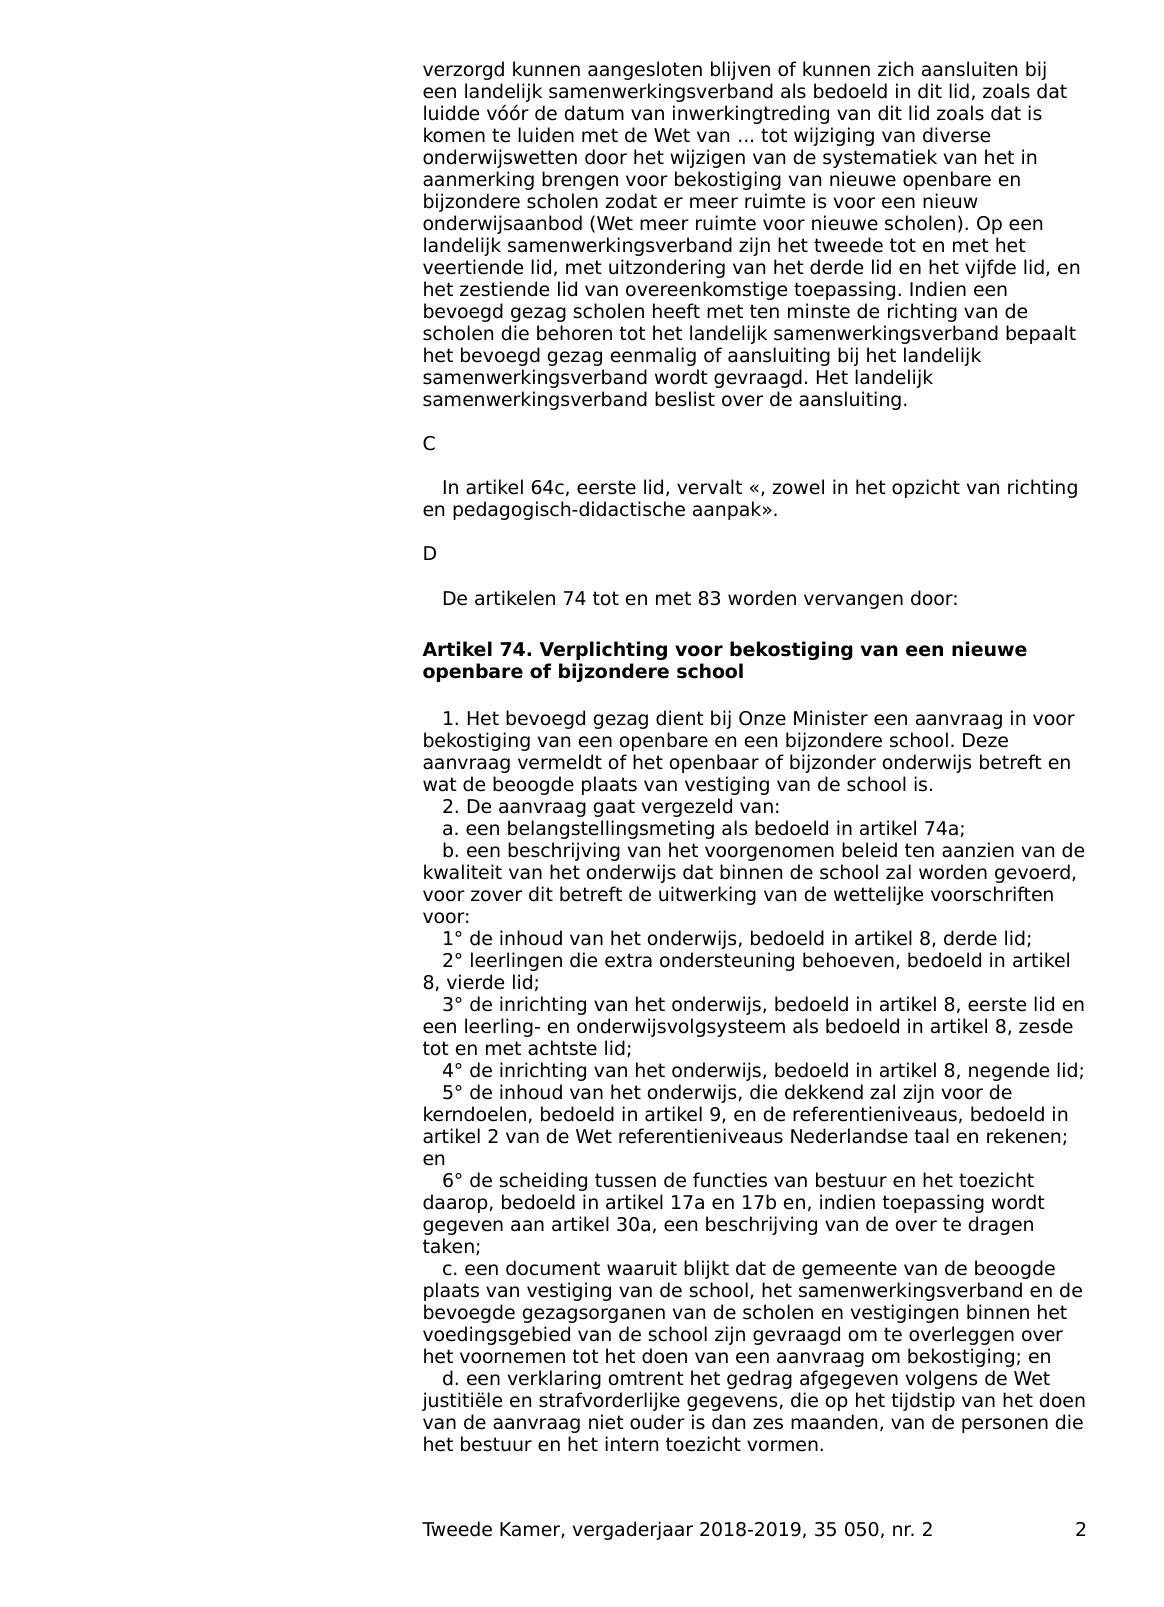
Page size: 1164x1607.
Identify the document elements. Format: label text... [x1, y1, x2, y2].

text De artikelen 74 tot en met 83 worden vervangen door: [422, 587, 1087, 609]
text 5° de inhoud van het onderwijs, die dekkend zal zijn voor de kerndoelen, bedoeld in artikel 9, en de referentieniveaus, bedoeld in artikel 2 van de Wet referentieniveaus Nederlandse taal en rekenen; en [422, 1082, 1087, 1170]
text c. een document waaruit blijkt dat de gemeente van de beoogde plaats van vestiging van de school, het samenwerkingsverband en de bevoegde gezagsorganen van de scholen en vestigingen binnen het voedingsgebied van de school zijn gevraagd om te overleggen over het voornemen tot het doen van een aanvraag om bekostiging; en [422, 1258, 1087, 1368]
text a. een belangstellingsmeting als bedoeld in artikel 74a; [422, 818, 1087, 840]
text b. een beschrijving van het voorgenomen beleid ten aanzien van de kwaliteit van het onderwijs dat binnen de school zal worden gevoerd, voor zover dit betreft de uitwerking van de wettelijke voorschriften voor: [422, 840, 1087, 928]
text 4° de inrichting van het onderwijs, bedoeld in artikel 8, negende lid; [422, 1060, 1087, 1082]
text 1° de inhoud van het onderwijs, bedoeld in artikel 8, derde lid; [422, 928, 1087, 950]
text C [422, 433, 1087, 455]
text verzorgd kunnen aangesloten blijven of kunnen zich aansluiten bij een landelijk samenwerkingsverband als bedoeld in dit lid, zoals dat luidde vóór de datum van inwerkingtreding van dit lid zoals dat is komen te luiden met de Wet van ... tot wijziging van diverse onderwijswetten door het wijzigen van de systematiek van het in aanmerking brengen voor bekostiging van nieuwe openbare en bijzondere scholen zodat er meer ruimte is voor een nieuw onderwijsaanbod (Wet meer ruimte voor nieuwe scholen). Op een landelijk samenwerkingsverband zijn het tweede tot en met het veertiende lid, met uitzondering van het derde lid en het vijfde lid, en het zestiende lid van overeenkomstige toepassing. Indien een bevoegd gezag scholen heeft met ten minste de richting van de scholen die behoren tot het landelijk samenwerkingsverband bepaalt het bevoegd gezag eenmalig of aansluiting bij het landelijk samenwerkingsverband wordt gevraagd. Het landelijk samenwerkingsverband beslist over de aansluiting. [422, 59, 1087, 411]
subtitle Artikel 74. Verplichting voor bekostiging van een nieuwe openbare of bijzondere school [422, 639, 1087, 683]
text D [422, 543, 1087, 565]
text In artikel 64c, eerste lid, vervalt «, zowel in het opzicht van richting en pedagogisch-didactische aanpak». [422, 477, 1087, 521]
text 3° de inrichting van het onderwijs, bedoeld in artikel 8, eerste lid en een leerling- en onderwijsvolgsysteem als bedoeld in artikel 8, zesde tot en met achtste lid; [422, 994, 1087, 1060]
text d. een verklaring omtrent het gedrag afgegeven volgens de Wet justitiële en strafvorderlijke gegevens, die op het tijdstip van het doen van de aanvraag niet ouder is dan zes maanden, van de personen die het bestuur en het intern toezicht vormen. [422, 1368, 1087, 1456]
text 2. De aanvraag gaat vergezeld van: [422, 796, 1087, 818]
text 6° de scheiding tussen de functies van bestuur en het toezicht daarop, bedoeld in artikel 17a en 17b en, indien toepassing wordt gegeven aan artikel 30a, een beschrijving van de over te dragen taken; [422, 1170, 1087, 1258]
text 1. Het bevoegd gezag dient bij Onze Minister een aanvraag in voor bekostiging van een openbare en een bijzondere school. Deze aanvraag vermeldt of het openbaar of bijzonder onderwijs betreft en wat de beoogde plaats van vestiging van de school is. [422, 708, 1087, 796]
text 2° leerlingen die extra ondersteuning behoeven, bedoeld in artikel 8, vierde lid; [422, 950, 1087, 994]
